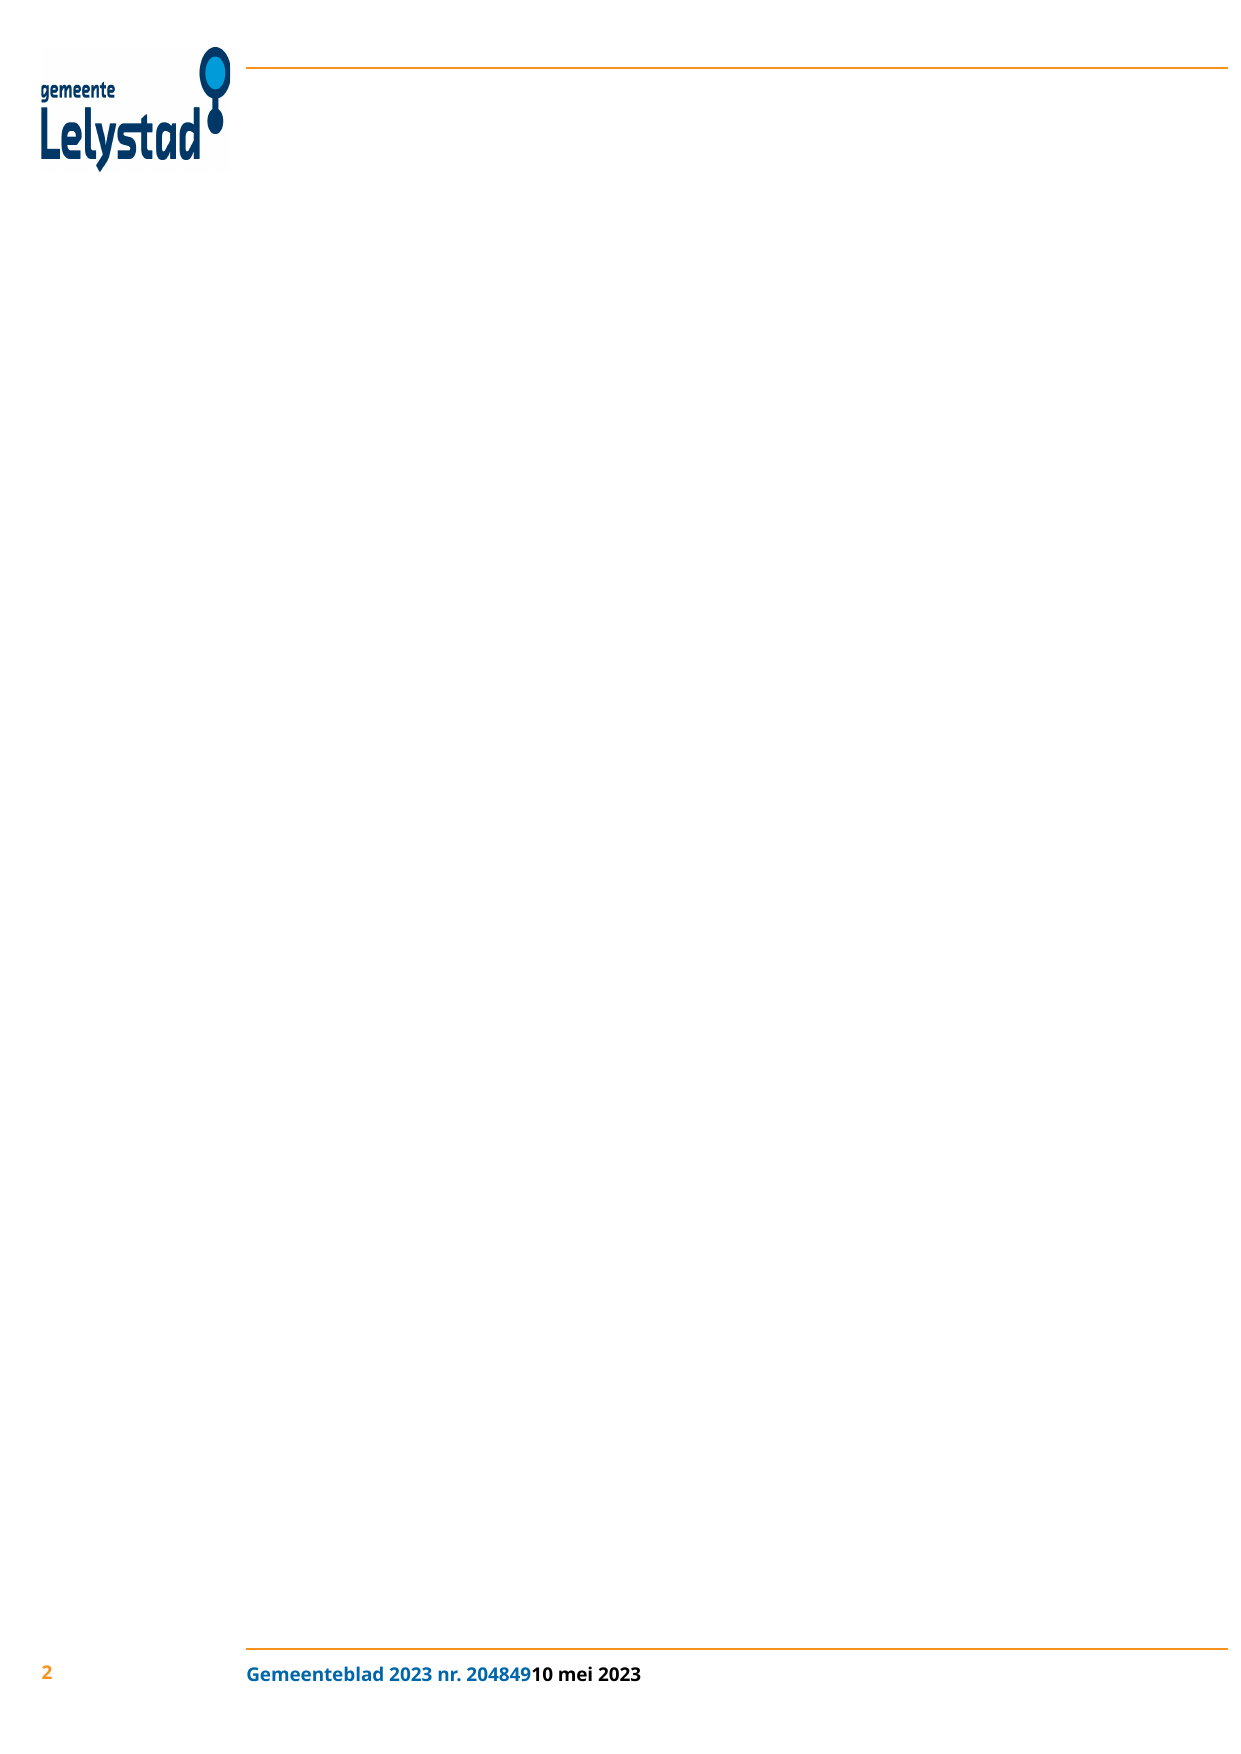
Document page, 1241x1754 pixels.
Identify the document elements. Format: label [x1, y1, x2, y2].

picture [41, 47, 231, 172]
